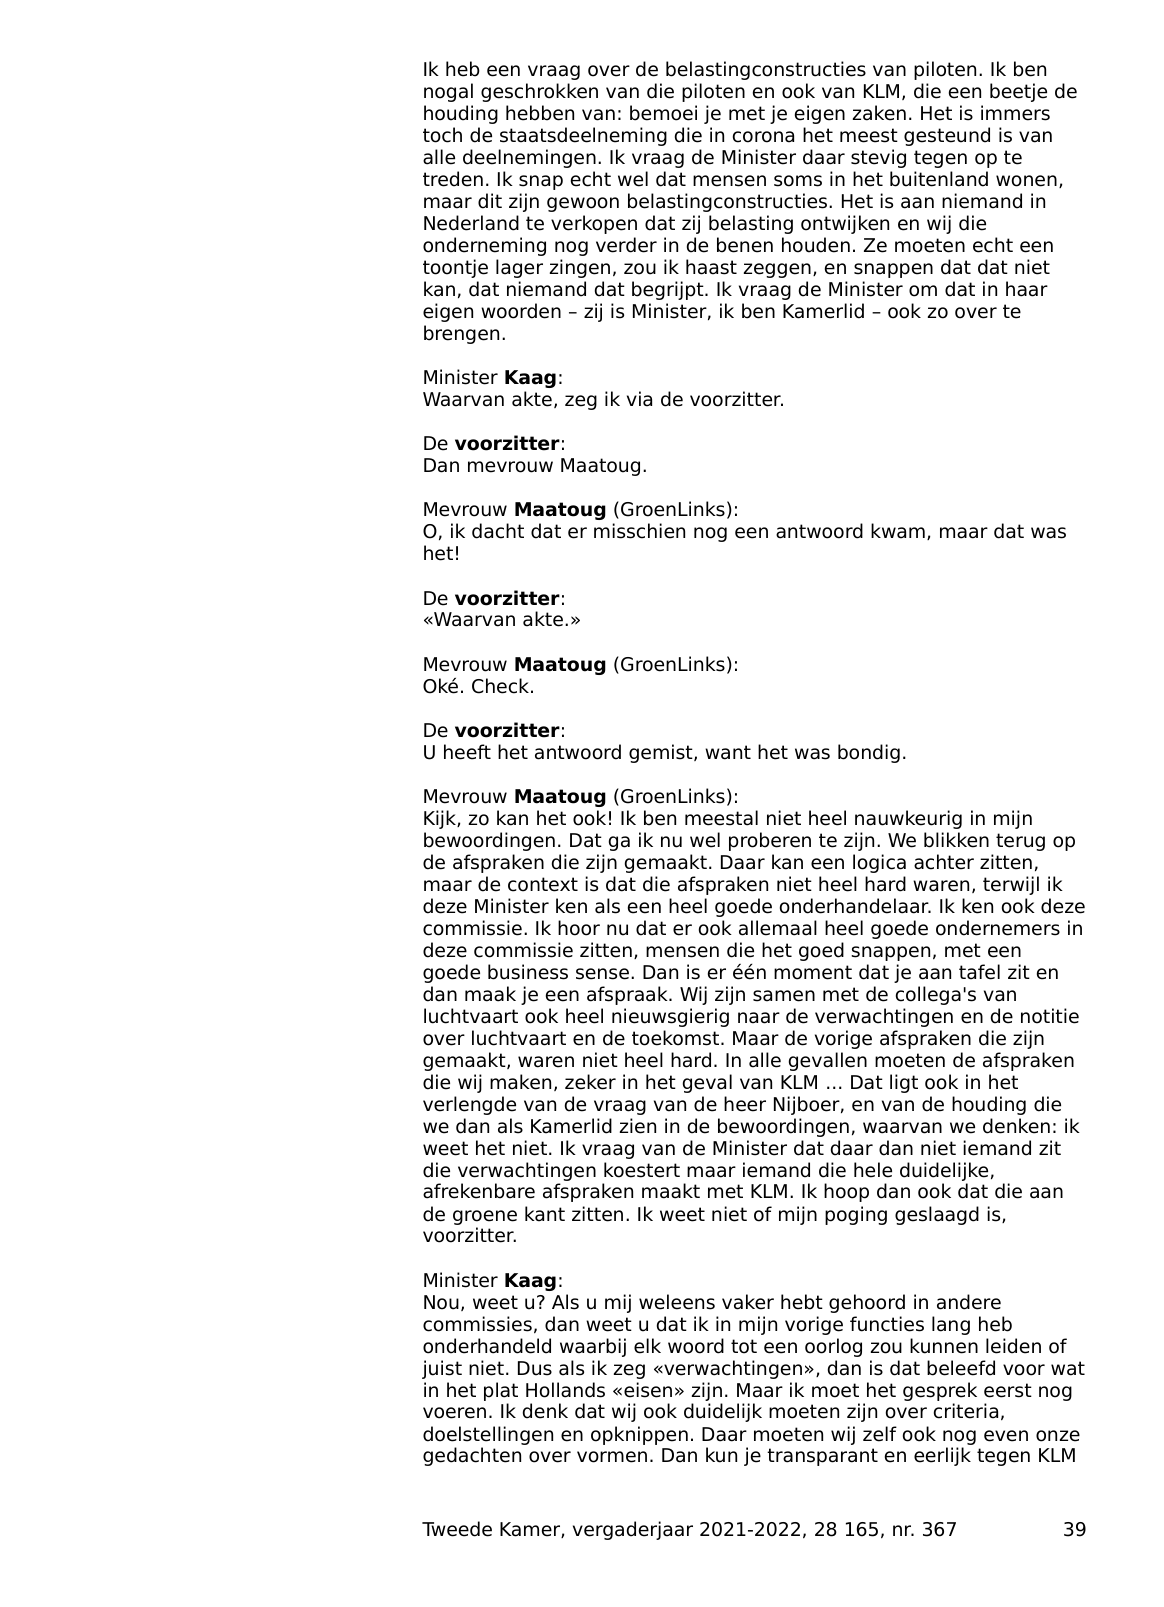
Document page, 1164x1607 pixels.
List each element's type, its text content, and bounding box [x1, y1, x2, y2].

text Mevrouw Maatoug (GroenLinks): [422, 653, 1087, 676]
text O, ik dacht dat er misschien nog een antwoord kwam, maar dat was het! [422, 521, 1087, 565]
text De voorzitter: [422, 720, 1087, 742]
text Waarvan akte, zeg ik via de voorzitter. [422, 389, 1087, 411]
text «Waarvan akte.» [422, 609, 1087, 631]
text Dan mevrouw Maatoug. [422, 455, 1087, 477]
text Mevrouw Maatoug (GroenLinks): [422, 786, 1087, 808]
text Minister Kaag: [422, 367, 1087, 389]
text De voorzitter: [422, 587, 1087, 609]
text Minister Kaag: [422, 1269, 1087, 1292]
text Nou, weet u? Als u mij weleens vaker hebt gehoord in andere commissies, dan weet u dat ik in mijn vorige functies lang heb onderhandeld waarbij elk woord tot een oorlog zou kunnen leiden of juist niet. Dus als ik zeg «verwachtingen», dan is dat beleefd voor wat in het plat Hollands «eisen» zijn. Maar ik moet het gesprek eerst nog voeren. Ik denk dat wij ook duidelijk moeten zijn over criteria, doelstellingen en opknippen. Daar moeten wij zelf ook nog even onze gedachten over vormen. Dan kun je transparant en eerlijk tegen KLM [422, 1292, 1087, 1467]
text Ik heb een vraag over de belastingconstructies van piloten. Ik ben nogal geschrokken van die piloten en ook van KLM, die een beetje de houding hebben van: bemoei je met je eigen zaken. Het is immers toch de staatsdeelneming die in corona het meest gesteund is van alle deelnemingen. Ik vraag de Minister daar stevig tegen op te treden. Ik snap echt wel dat mensen soms in het buitenland wonen, maar dit zijn gewoon belastingconstructies. Het is aan niemand in Nederland te verkopen dat zij belasting ontwijken en wij die onderneming nog verder in de benen houden. Ze moeten echt een toontje lager zingen, zou ik haast zeggen, en snappen dat dat niet kan, dat niemand dat begrijpt. Ik vraag de Minister om dat in haar eigen woorden – zij is Minister, ik ben Kamerlid – ook zo over te brengen. [422, 59, 1087, 345]
text Oké. Check. [422, 676, 1087, 697]
text U heeft het antwoord gemist, want het was bondig. [422, 742, 1087, 764]
text Mevrouw Maatoug (GroenLinks): [422, 499, 1087, 521]
text De voorzitter: [422, 433, 1087, 455]
text Kijk, zo kan het ook! Ik ben meestal niet heel nauwkeurig in mijn bewoordingen. Dat ga ik nu wel proberen te zijn. We blikken terug op de afspraken die zijn gemaakt. Daar kan een logica achter zitten, maar de context is dat die afspraken niet heel hard waren, terwijl ik deze Minister ken als een heel goede onderhandelaar. Ik ken ook deze commissie. Ik hoor nu dat er ook allemaal heel goede ondernemers in deze commissie zitten, mensen die het goed snappen, met een goede business sense. Dan is er één moment dat je aan tafel zit en dan maak je een afspraak. Wij zijn samen met de collega's van luchtvaart ook heel nieuwsgierig naar de verwachtingen en de notitie over luchtvaart en de toekomst. Maar de vorige afspraken die zijn gemaakt, waren niet heel hard. In alle gevallen moeten de afspraken die wij maken, zeker in het geval van KLM ... Dat ligt ook in het verlengde van de vraag van de heer Nijboer, en van de houding die we dan als Kamerlid zien in de bewoordingen, waarvan we denken: ik weet het niet. Ik vraag van de Minister dat daar dan niet iemand zit die verwachtingen koestert maar iemand die hele duidelijke, afrekenbare afspraken maakt met KLM. Ik hoop dan ook dat die aan de groene kant zitten. Ik weet niet of mijn poging geslaagd is, voorzitter. [422, 808, 1087, 1247]
